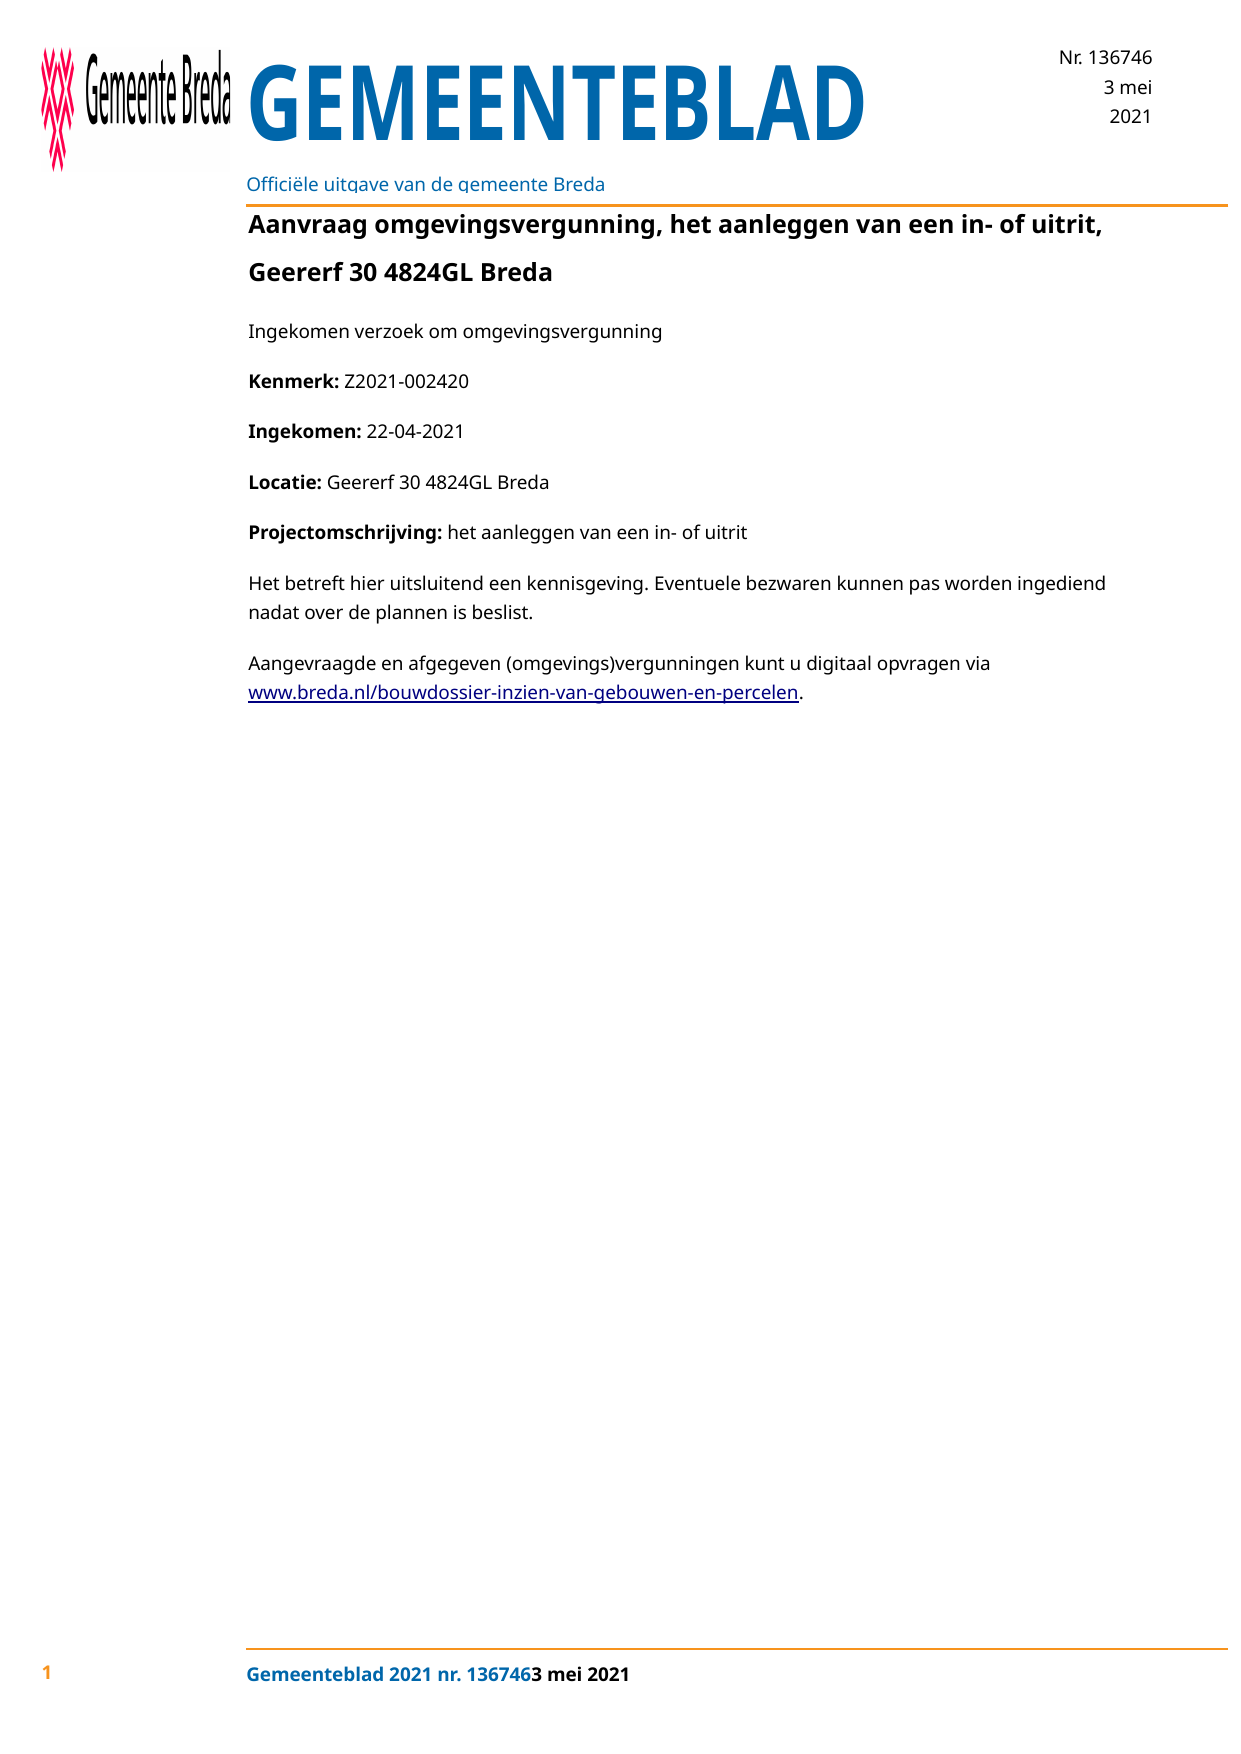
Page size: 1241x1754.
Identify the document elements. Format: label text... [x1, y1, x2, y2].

text Aangevraagde en afgegeven (omgevings)vergunningen kunt u digitaal opvragen via www.breda.nl/bouwdossier-inzien-van-gebouwen-en-percelen. [248, 650, 1152, 705]
text Het betreft hier uitsluitend een kennisgeving. Eventuele bezwaren kunnen pas worden ingediend nadat over de plannen is beslist. [248, 570, 1152, 625]
text Kenmerk: Z2021-002420 [248, 368, 1152, 394]
text Ingekomen: 22-04-2021 [248, 419, 1152, 444]
picture [41, 47, 231, 172]
text Aanvraag omgevingsvergunning, het aanleggen van een in- of uitrit, Geererf 30 4824GL Breda [248, 207, 1152, 288]
text Locatie: Geererf 30 4824GL Breda [248, 469, 1152, 495]
text Ingekomen verzoek om omgevingsvergunning [248, 318, 1152, 344]
text Projectomschrijving: het aanleggen van een in- of uitrit [248, 519, 1152, 545]
